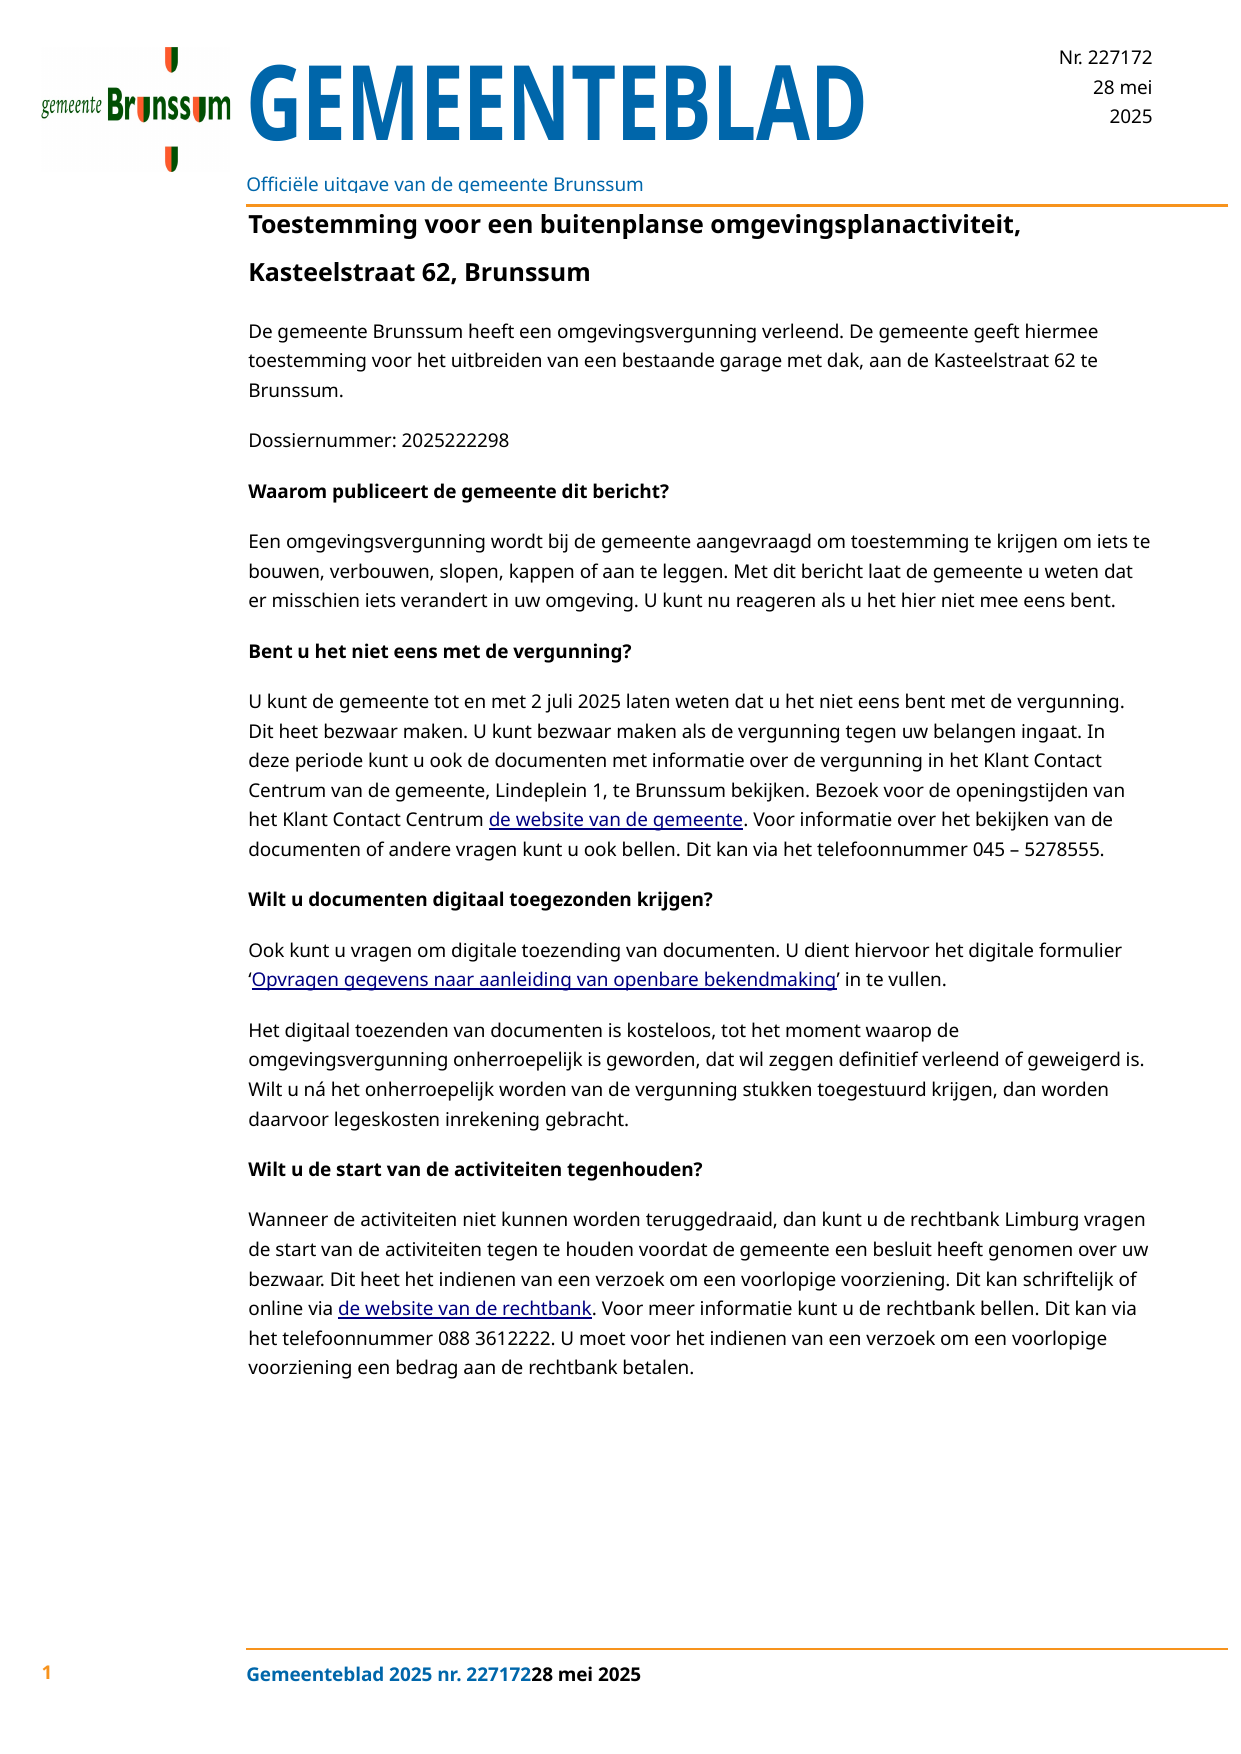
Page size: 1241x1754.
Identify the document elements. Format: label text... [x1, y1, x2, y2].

text Wilt u de start van de activiteiten tegenhouden? [248, 1156, 1152, 1182]
text Het digitaal toezenden van documenten is kosteloos, tot het moment waarop de omgevingsvergunning onherroepelijk is geworden, dat wil zeggen definitief verleend of geweigerd is. Wilt u ná het onherroepelijk worden van de vergunning stukken toegestuurd krijgen, dan worden daarvoor legeskosten inrekening gebracht. [248, 1017, 1152, 1132]
text Een omgevingsvergunning wordt bij de gemeente aangevraagd om toestemming te krijgen om iets te bouwen, verbouwen, slopen, kappen of aan te leggen. Met dit bericht laat de gemeente u weten dat er misschien iets verandert in uw omgeving. U kunt nu reageren als u het hier niet mee eens bent. [248, 528, 1152, 613]
text Waarom publiceert de gemeente dit bericht? [248, 478, 1152, 504]
picture [41, 47, 231, 172]
text U kunt de gemeente tot en met 2 juli 2025 laten weten dat u het niet eens bent met de vergunning. Dit heet bezwaar maken. U kunt bezwaar maken als de vergunning tegen uw belangen ingaat. In deze periode kunt u ook de documenten met informatie over de vergunning in het Klant Contact Centrum van de gemeente, Lindeplein 1, te Brunssum bekijken. Bezoek voor de openingstijden van het Klant Contact Centrum de website van de gemeente. Voor informatie over het bekijken van de documenten of andere vragen kunt u ook bellen. Dit kan via het telefoonnummer 045 – 5278555. [248, 688, 1152, 862]
text Wilt u documenten digitaal toegezonden krijgen? [248, 887, 1152, 912]
text Toestemming voor een buitenplanse omgevingsplanactiviteit, Kasteelstraat 62, Brunssum [248, 207, 1152, 288]
text De gemeente Brunssum heeft een omgevingsvergunning verleend. De gemeente geeft hiermee toestemming voor het uitbreiden van een bestaande garage met dak, aan de Kasteelstraat 62 te Brunssum. [248, 318, 1152, 403]
text Dossiernummer: 2025222298 [248, 427, 1152, 453]
text Bent u het niet eens met de vergunning? [248, 638, 1152, 664]
text Wanneer de activiteiten niet kunnen worden teruggedraaid, dan kunt u de rechtbank Limburg vragen de start van de activiteiten tegen te houden voordat de gemeente een besluit heeft genomen over uw bezwaar. Dit heet het indienen van een verzoek om een voorlopige voorziening. Dit kan schriftelijk of online via de website van de rechtbank. Voor meer informatie kunt u de rechtbank bellen. Dit kan via het telefoonnummer 088 3612222. U moet voor het indienen van een verzoek om een voorlopige voorziening een bedrag aan de rechtbank betalen. [248, 1207, 1152, 1380]
text Ook kunt u vragen om digitale toezending van documenten. U dient hiervoor het digitale formulier ‘Opvragen gegevens naar aanleiding van openbare bekendmaking’ in te vullen. [248, 937, 1152, 992]
